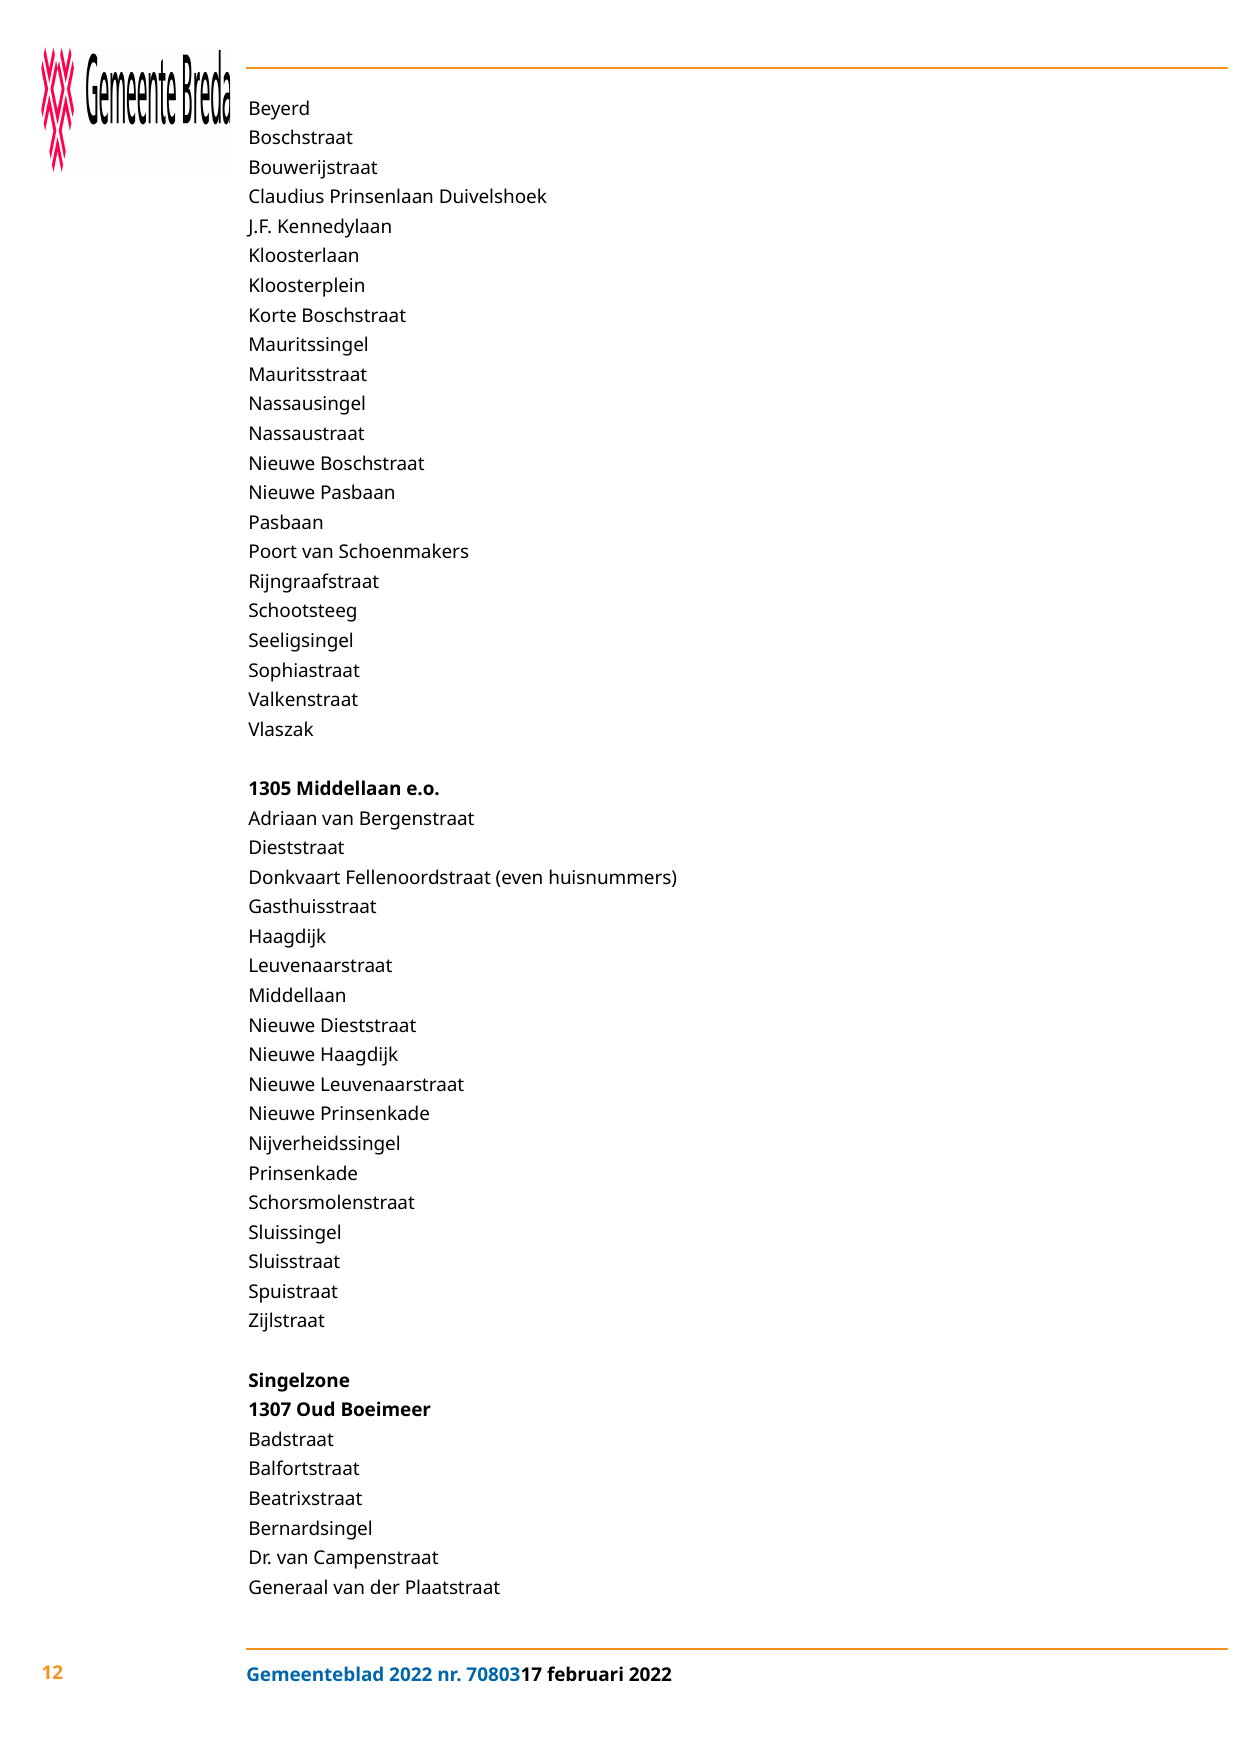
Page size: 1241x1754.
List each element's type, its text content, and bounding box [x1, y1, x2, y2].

text Leuvenaarstraat [248, 953, 1152, 978]
text Rijngraafstraat [248, 568, 1152, 594]
text Korte Boschstraat [248, 302, 1152, 328]
text Boschstraat [248, 124, 1152, 150]
text Dieststraat [248, 834, 1152, 860]
text 1307 Oud Boeimeer [248, 1396, 1152, 1422]
text Kloosterplein [248, 272, 1152, 298]
text Singelzone [248, 1367, 1152, 1393]
text Haagdijk [248, 923, 1152, 949]
text J.F. Kennedylaan [248, 213, 1152, 239]
text Beatrixstraat [248, 1485, 1152, 1511]
text Kloosterlaan [248, 243, 1152, 268]
text Sophiastraat [248, 657, 1152, 683]
text Nieuwe Pasbaan [248, 479, 1152, 505]
text Middellaan [248, 982, 1152, 1008]
text Beyerd [248, 95, 1152, 121]
text Dr. van Campenstraat [248, 1544, 1152, 1570]
text Donkvaart Fellenoordstraat (even huisnummers) [248, 864, 1152, 890]
text Nieuwe Boschstraat [248, 450, 1152, 476]
text Nieuwe Prinsenkade [248, 1101, 1152, 1126]
text Vlaszak [248, 716, 1152, 742]
text Gasthuisstraat [248, 893, 1152, 919]
text Nieuwe Haagdijk [248, 1041, 1152, 1067]
text Poort van Schoenmakers [248, 538, 1152, 564]
text Seeligsingel [248, 627, 1152, 653]
text Mauritsstraat [248, 361, 1152, 387]
text Schorsmolenstraat [248, 1189, 1152, 1215]
text Prinsenkade [248, 1160, 1152, 1186]
picture [41, 47, 231, 172]
text Spuistraat [248, 1278, 1152, 1304]
text Schootsteeg [248, 598, 1152, 623]
text Sluisstraat [248, 1248, 1152, 1274]
text Nieuwe Dieststraat [248, 1012, 1152, 1038]
text Nassaustraat [248, 420, 1152, 446]
text Generaal van der Plaatstraat [248, 1574, 1152, 1600]
text Sluissingel [248, 1219, 1152, 1245]
text Nijverheidssingel [248, 1130, 1152, 1156]
text Badstraat [248, 1426, 1152, 1452]
text Adriaan van Bergenstraat [248, 805, 1152, 831]
text Valkenstraat [248, 686, 1152, 712]
text Mauritssingel [248, 331, 1152, 357]
text Pasbaan [248, 509, 1152, 535]
text Nieuwe Leuvenaarstraat [248, 1071, 1152, 1097]
text Claudius Prinsenlaan Duivelshoek [248, 183, 1152, 209]
text Bouwerijstraat [248, 154, 1152, 180]
text Balfortstraat [248, 1456, 1152, 1481]
text Nassausingel [248, 391, 1152, 416]
text Zijlstraat [248, 1308, 1152, 1333]
text Bernardsingel [248, 1515, 1152, 1541]
text 1305 Middellaan e.o. [248, 775, 1152, 801]
